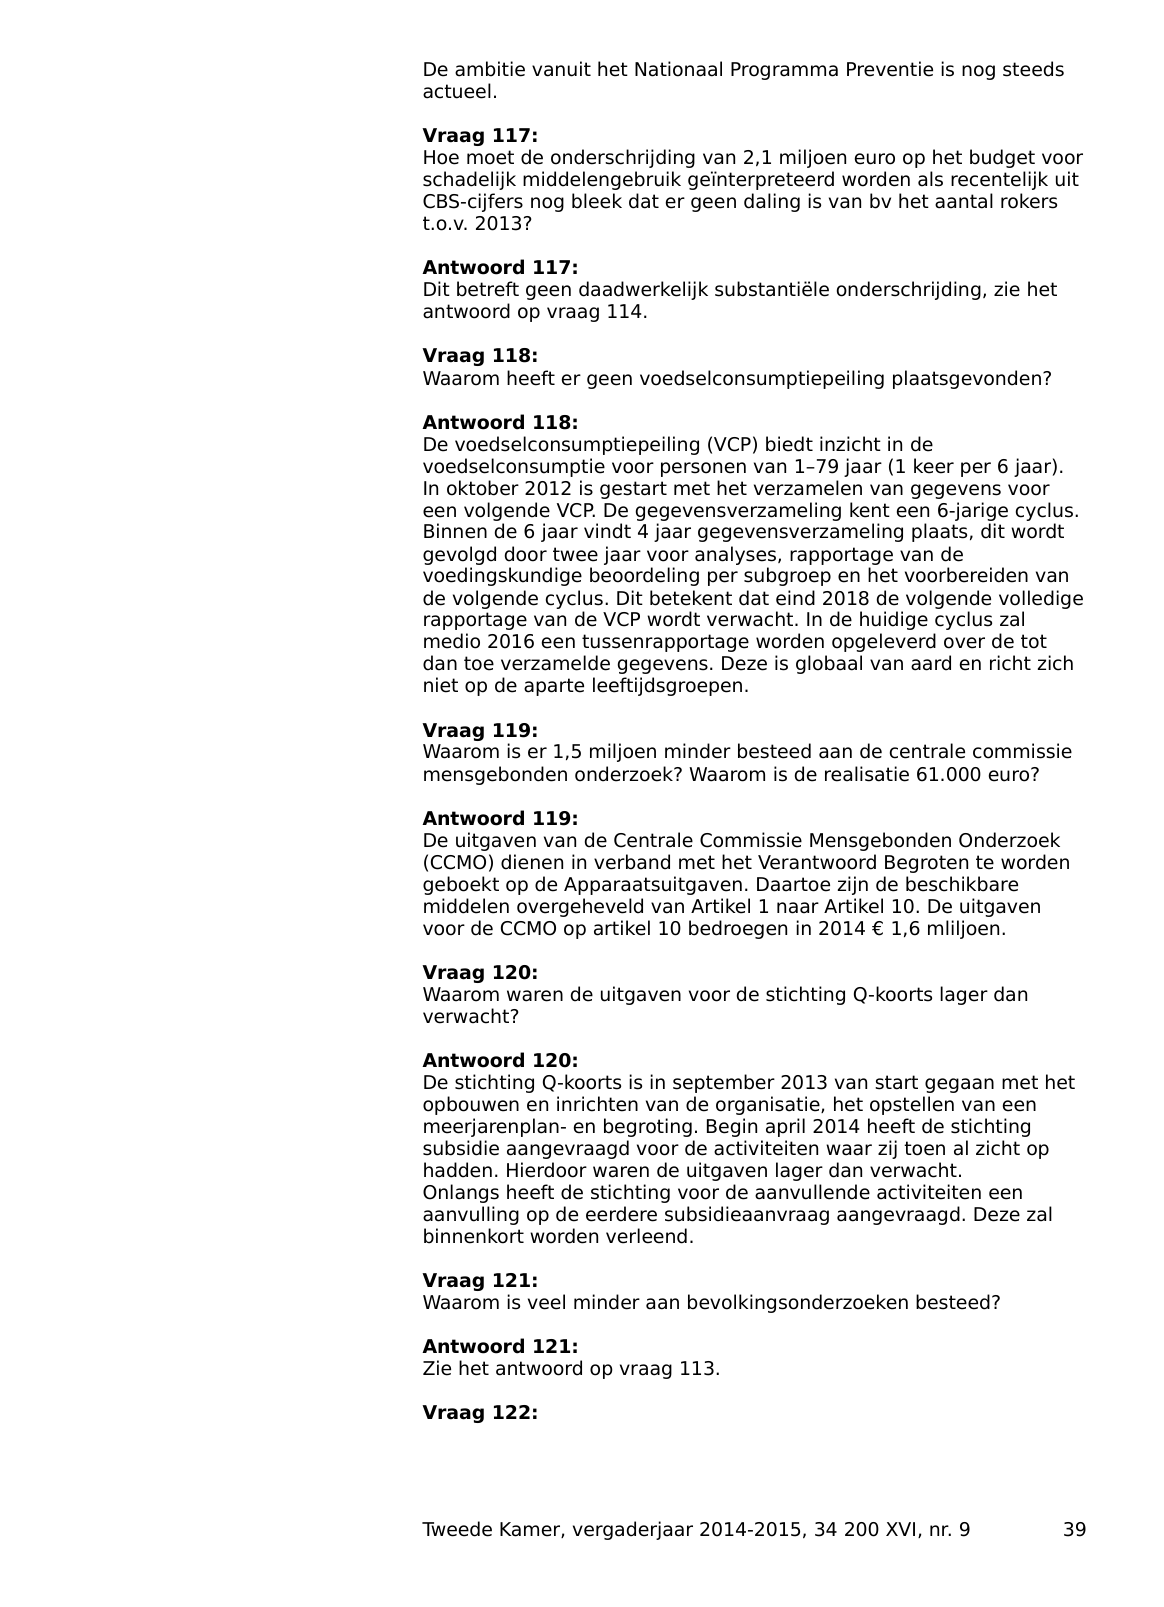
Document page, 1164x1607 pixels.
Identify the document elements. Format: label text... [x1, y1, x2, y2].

text Antwoord 119: [422, 808, 1087, 829]
text Onlangs heeft de stichting voor de aanvullende activiteiten een aanvulling op de eerdere subsidieaanvraag aangevraagd. Deze zal binnenkort worden verleend. [422, 1182, 1087, 1248]
text Waarom heeft er geen voedselconsumptiepeiling plaatsgevonden? [422, 367, 1087, 389]
text Antwoord 117: [422, 257, 1087, 279]
text Dit betreft geen daadwerkelijk substantiële onderschrijding, zie het antwoord op vraag 114. [422, 279, 1087, 323]
text Waarom is er 1,5 miljoen minder besteed aan de centrale commissie mensgebonden onderzoek? Waarom is de realisatie 61.000 euro? [422, 741, 1087, 785]
text Vraag 119: [422, 719, 1087, 741]
text Vraag 121: [422, 1270, 1087, 1292]
text De stichting Q-koorts is in september 2013 van start gegaan met het opbouwen en inrichten van de organisatie, het opstellen van een meerjarenplan- en begroting. Begin april 2014 heeft de stichting subsidie aangevraagd voor de activiteiten waar zij toen al zicht op hadden. Hierdoor waren de uitgaven lager dan verwacht. [422, 1072, 1087, 1182]
text Hoe moet de onderschrijding van 2,1 miljoen euro op het budget voor schadelijk middelengebruik geïnterpreteerd worden als recentelijk uit CBS-cijfers nog bleek dat er geen daling is van bv het aantal rokers t.o.v. 2013? [422, 147, 1087, 235]
text Waarom waren de uitgaven voor de stichting Q-koorts lager dan verwacht? [422, 984, 1087, 1028]
text Vraag 117: [422, 125, 1087, 147]
text Antwoord 120: [422, 1050, 1087, 1072]
text Zie het antwoord op vraag 113. [422, 1358, 1087, 1380]
text Vraag 122: [422, 1402, 1087, 1424]
text De uitgaven van de Centrale Commissie Mensgebonden Onderzoek (CCMO) dienen in verband met het Verantwoord Begroten te worden geboekt op de Apparaatsuitgaven. Daartoe zijn de beschikbare middelen overgeheveld van Artikel 1 naar Artikel 10. De uitgaven voor de CCMO op artikel 10 bedroegen in 2014 € 1,6 mliljoen. [422, 829, 1087, 939]
text De ambitie vanuit het Nationaal Programma Preventie is nog steeds actueel. [422, 59, 1087, 103]
text Vraag 120: [422, 962, 1087, 984]
text Antwoord 118: [422, 412, 1087, 433]
text Vraag 118: [422, 345, 1087, 367]
text Waarom is veel minder aan bevolkingsonderzoeken besteed? [422, 1292, 1087, 1314]
text De voedselconsumptiepeiling (VCP) biedt inzicht in de voedselconsumptie voor personen van 1–79 jaar (1 keer per 6 jaar). In oktober 2012 is gestart met het verzamelen van gegevens voor een volgende VCP. De gegevensverzameling kent een 6-jarige cyclus. Binnen de 6 jaar vindt 4 jaar gegevensverzameling plaats, dit wordt gevolgd door twee jaar voor analyses, rapportage van de voedingskundige beoordeling per subgroep en het voorbereiden van de volgende cyclus. Dit betekent dat eind 2018 de volgende volledige rapportage van de VCP wordt verwacht. In de huidige cyclus zal medio 2016 een tussenrapportage worden opgeleverd over de tot dan toe verzamelde gegevens. Deze is globaal van aard en richt zich niet op de aparte leeftijdsgroepen. [422, 433, 1087, 697]
text Antwoord 121: [422, 1336, 1087, 1358]
